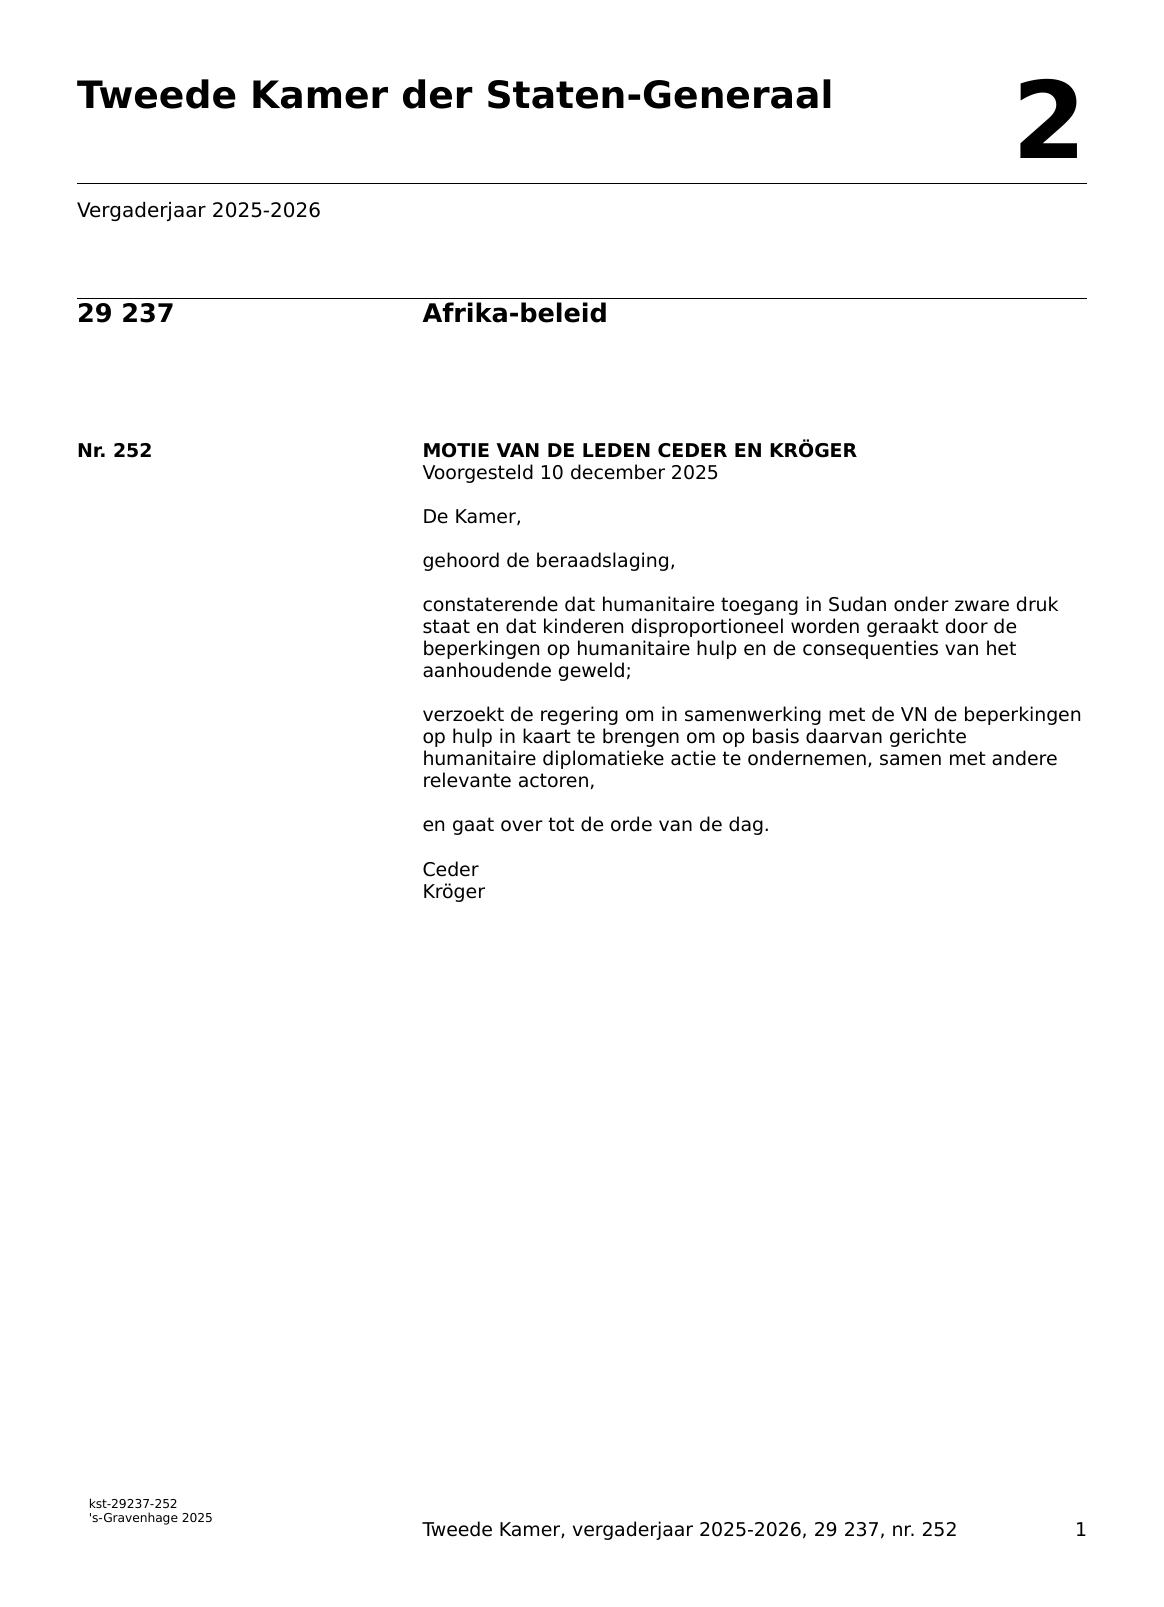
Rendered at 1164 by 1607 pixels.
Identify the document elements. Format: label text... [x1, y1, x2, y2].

subtitle 29 237 Afrika-beleid [77, 299, 1087, 329]
text Voorgesteld 10 december 2025 [422, 462, 1087, 484]
table_header Tweede Kamer der Staten-Generaal [77, 59, 886, 183]
text De Kamer, [422, 506, 1087, 528]
text verzoekt de regering om in samenwerking met de VN de beperkingen op hulp in kaart te brengen om op basis daarvan gerichte humanitaire diplomatieke actie te ondernemen, samen met andere relevante actoren, [422, 704, 1087, 792]
text gehoord de beraadslaging, [422, 550, 1087, 572]
text Kröger [422, 881, 1087, 902]
subtitle Nr. 252 MOTIE VAN DE LEDEN CEDER EN KRÖGER [77, 440, 1087, 462]
text en gaat over tot de orde van de dag. [422, 814, 1087, 836]
table_cell Vergaderjaar 2025-2026 [77, 184, 1087, 298]
text kst-29237-252 [88, 1497, 323, 1511]
text Ceder [422, 858, 1087, 881]
text 's-Gravenhage 2025 [88, 1511, 323, 1525]
table_header 2 [886, 59, 1087, 183]
text constaterende dat humanitaire toegang in Sudan onder zware druk staat en dat kinderen disproportioneel worden geraakt door de beperkingen op humanitaire hulp en de consequenties van het aanhoudende geweld; [422, 594, 1087, 682]
